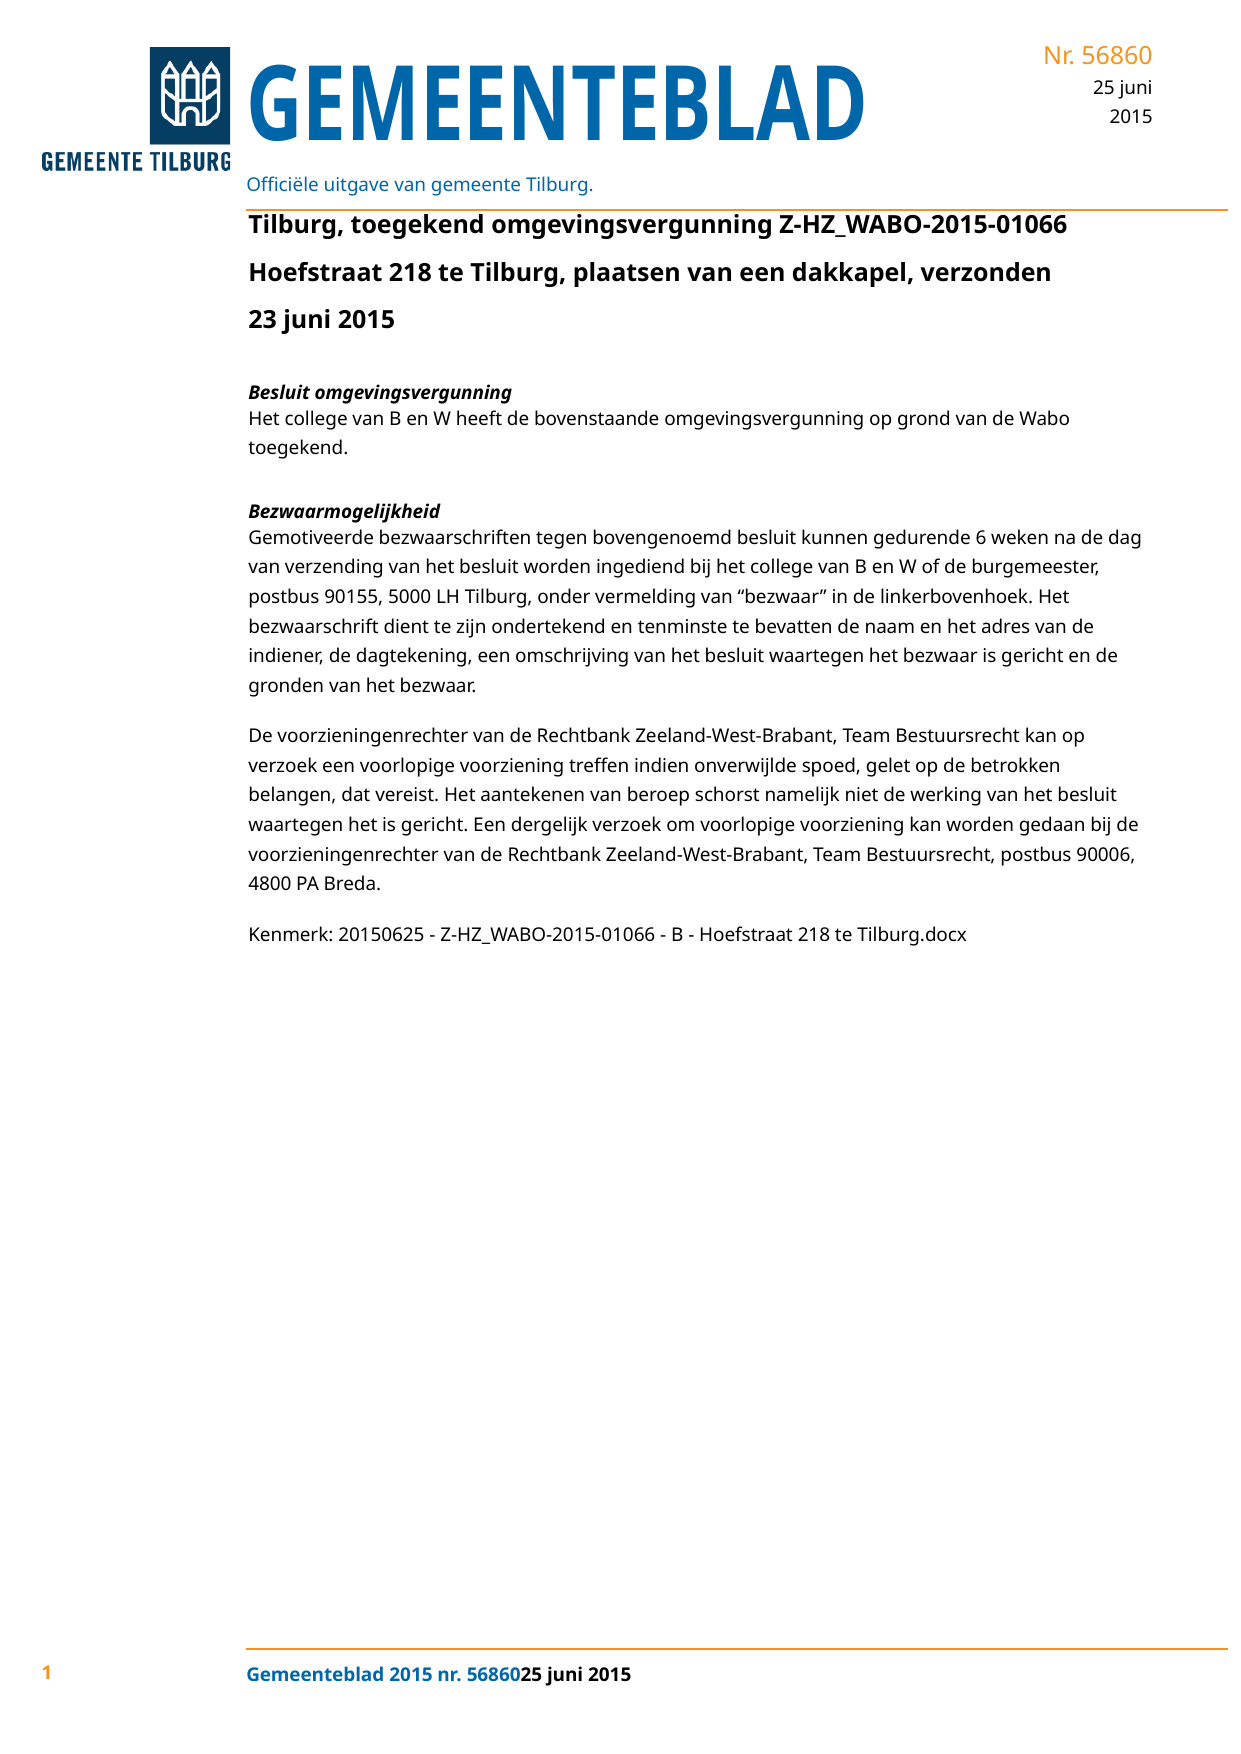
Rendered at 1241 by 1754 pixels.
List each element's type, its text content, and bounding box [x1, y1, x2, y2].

text De voorzieningenrechter van de Rechtbank Zeeland-West-Brabant, Team Bestuursrecht kan op verzoek een voorlopige voorziening treffen indien onverwijlde spoed, gelet op de betrokken belangen, dat vereist. Het aantekenen van beroep schorst namelijk niet de werking van het besluit waartegen het is gericht. Een dergelijk verzoek om voorlopige voorziening kan worden gedaan bij de voorzieningenrechter van de Rechtbank Zeeland-West-Brabant, Team Bestuursrecht, postbus 90006, 4800 PA Breda. [248, 722, 1152, 896]
text Kenmerk: 20150625 - Z-HZ_WABO-2015-01066 - B - Hoefstraat 218 te Tilburg.docx [248, 921, 1152, 946]
text Besluit omgevingsvergunning [248, 379, 1152, 405]
text Het college van B en W heeft de bovenstaande omgevingsvergunning op grond van de Wabo toegekend. [248, 405, 1152, 460]
text Gemotiveerde bezwaarschriften tegen bovengenoemd besluit kunnen gedurende 6 weken na de dag van verzending van het besluit worden ingediend bij het college van B en W of de burgemeester, postbus 90155, 5000 LH Tilburg, onder vermelding van “bezwaar” in de linkerbovenhoek. Het bezwaarschrift dient te zijn ondertekend en tenminste te bevatten de naam en het adres van de indiener, de dagtekening, een omschrijving van het besluit waartegen het bezwaar is gericht en de gronden van het bezwaar. [248, 524, 1152, 698]
text Tilburg, toegekend omgevingsvergunning Z-HZ_WABO-2015-01066 Hoefstraat 218 te Tilburg, plaatsen van een dakkapel, verzonden 23 juni 2015 [248, 211, 1152, 336]
text Bezwaarmogelijkheid [248, 498, 1152, 524]
picture [41, 47, 231, 172]
